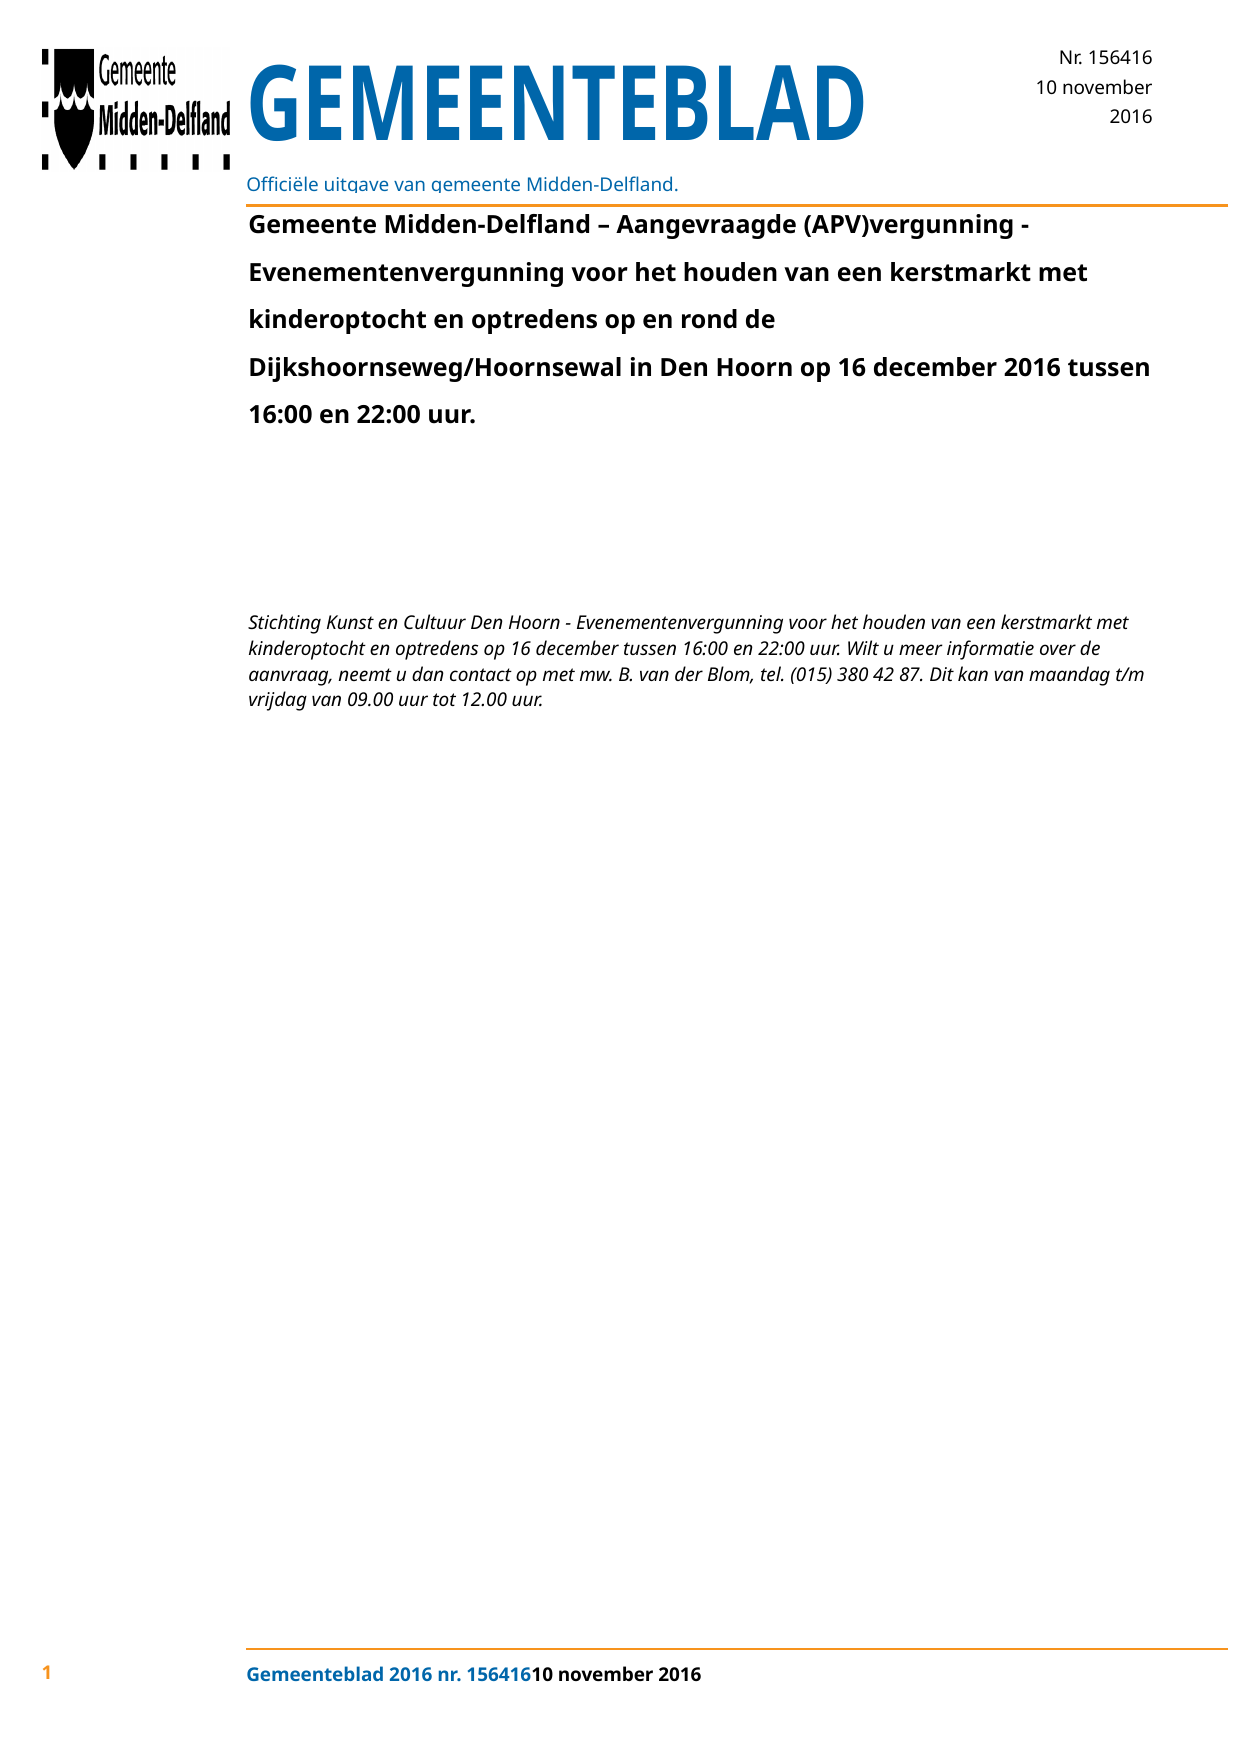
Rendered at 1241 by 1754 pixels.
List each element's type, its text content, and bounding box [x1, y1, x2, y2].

text Stichting Kunst en Cultuur Den Hoorn - Evenementenvergunning voor het houden van een kerstmarkt met kinderoptocht en optredens op 16 december tussen 16:00 en 22:00 uur. Wilt u meer informatie over de aanvraag, neemt u dan contact op met mw. B. van der Blom, tel. (015) 380 42 87. Dit kan van maandag t/m vrijdag van 09.00 uur tot 12.00 uur. [248, 609, 1152, 712]
picture [41, 47, 231, 172]
text Gemeente Midden-Delfland – Aangevraagde (APV)vergunning - Evenementenvergunning voor het houden van een kerstmarkt met kinderoptocht en optredens op en rond de Dijkshoornseweg/Hoornsewal in Den Hoorn op 16 december 2016 tussen 16:00 en 22:00 uur. [248, 207, 1152, 431]
